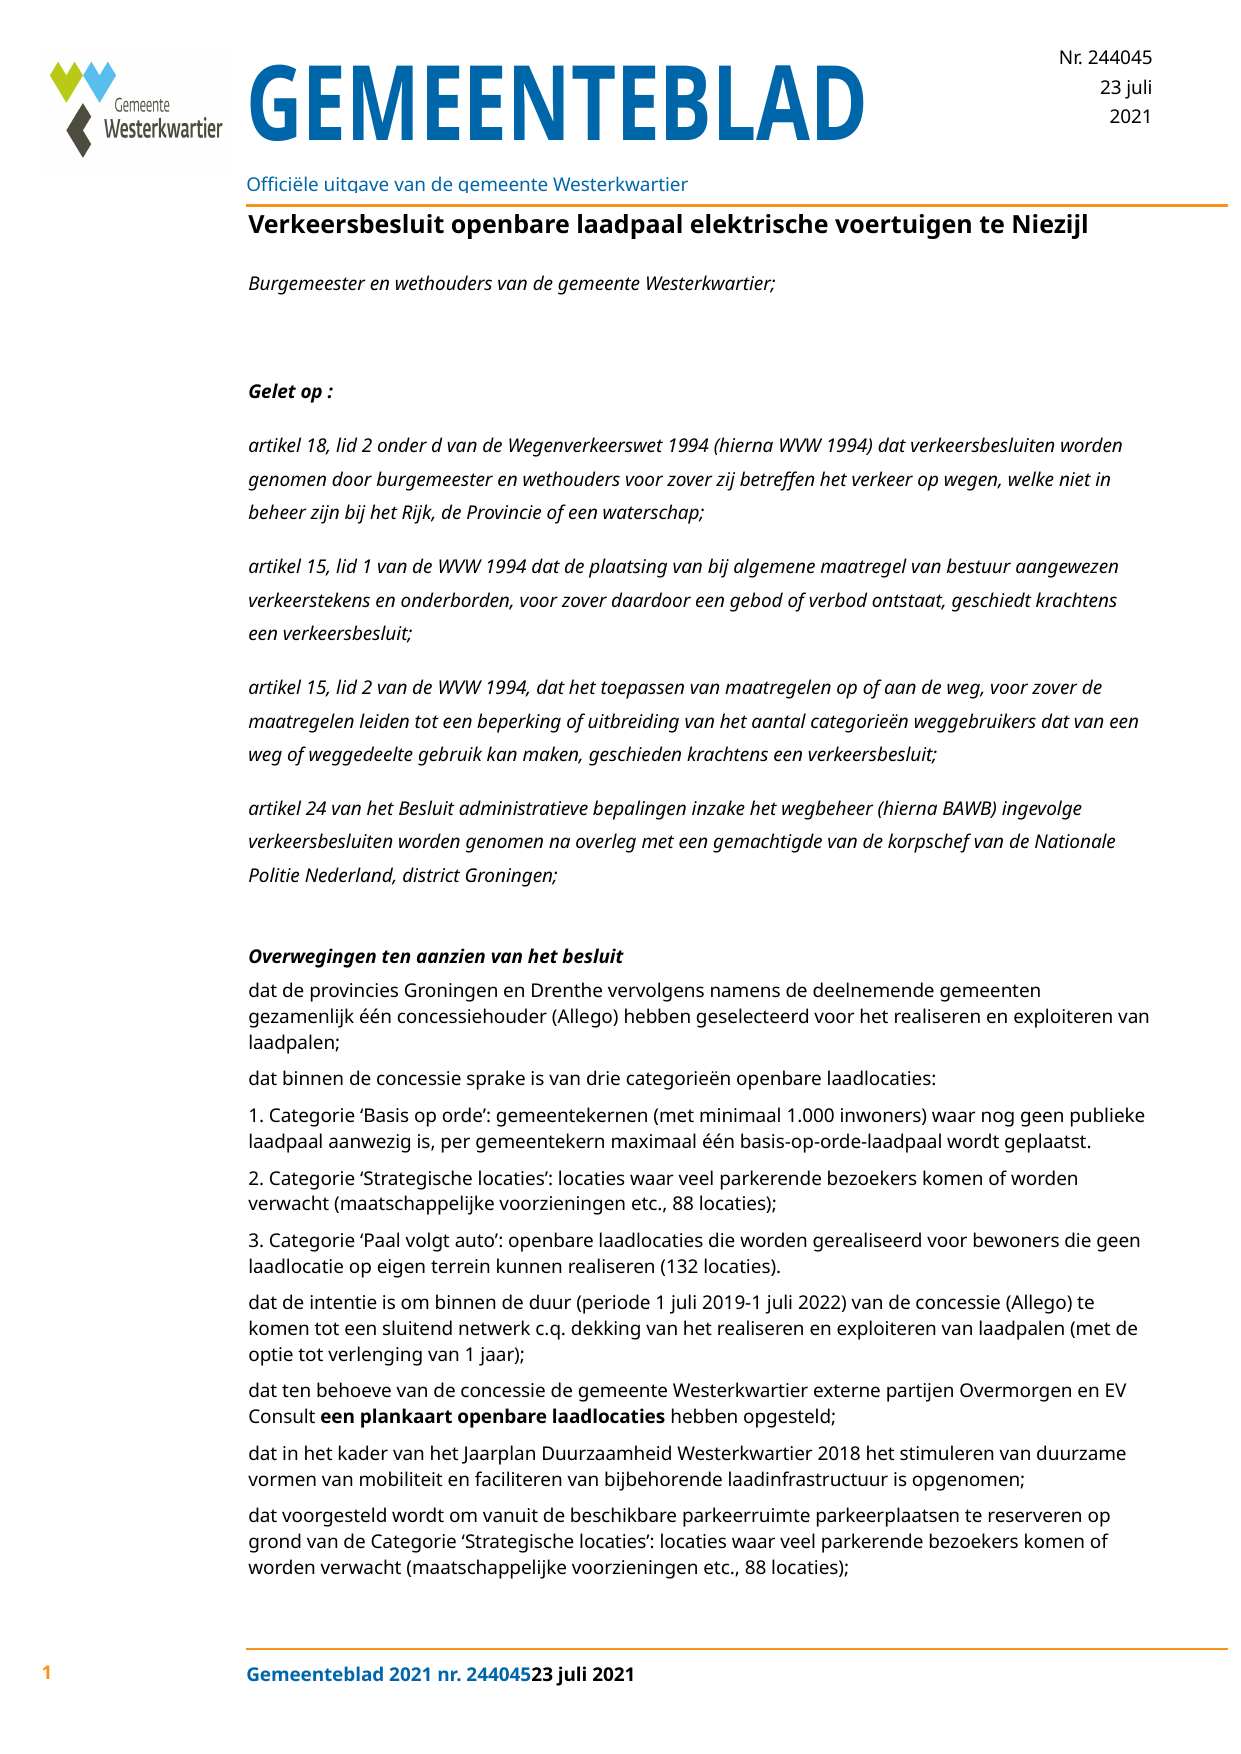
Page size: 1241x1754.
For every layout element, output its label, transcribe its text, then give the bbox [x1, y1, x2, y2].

text dat de intentie is om binnen de duur (periode 1 juli 2019-1 juli 2022) van de concessie (Allego) te komen tot een sluitend netwerk c.q. dekking van het realiseren en exploiteren van laadpalen (met de optie tot verlenging van 1 jaar); [248, 1289, 1152, 1367]
text Overwegingen ten aanzien van het besluit [248, 943, 1152, 969]
text Verkeersbesluit openbare laadpaal elektrische voertuigen te Niezijl [248, 207, 1152, 241]
text Gelet op : [248, 378, 1152, 404]
text artikel 24 van het Besluit administratieve bepalingen inzake het wegbeheer (hierna BAWB) ingevolge verkeersbesluiten worden genomen na overleg met een gemachtigde van de korpschef van de Nationale Politie Nederland, district Groningen; [248, 795, 1152, 888]
text 1. Categorie ‘Basis op orde’: gemeentekernen (met minimaal 1.000 inwoners) waar nog geen publieke laadpaal aanwezig is, per gemeentekern maximaal één basis-op-orde-laadpaal wordt geplaatst. [248, 1102, 1152, 1154]
text dat ten behoeve van de concessie de gemeente Westerkwartier externe partijen Overmorgen en EV Consult een plankaart openbare laadlocaties hebben opgesteld; [248, 1378, 1152, 1429]
text dat in het kader van het Jaarplan Duurzaamheid Westerkwartier 2018 het stimuleren van duurzame vormen van mobiliteit en faciliteren van bijbehorende laadinfrastructuur is opgenomen; [248, 1440, 1152, 1491]
text 3. Categorie ‘Paal volgt auto’: openbare laadlocaties die worden gerealiseerd voor bewoners die geen laadlocatie op eigen terrein kunnen realiseren (132 locaties). [248, 1227, 1152, 1278]
text Burgemeester en wethouders van de gemeente Westerkwartier; [248, 270, 1152, 296]
text 2. Categorie ‘Strategische locaties’: locaties waar veel parkerende bezoekers komen of worden verwacht (maatschappelijke voorzieningen etc., 88 locaties); [248, 1165, 1152, 1216]
text dat binnen de concessie sprake is van drie categorieën openbare laadlocaties: [248, 1066, 1152, 1091]
text dat de provincies Groningen en Drenthe vervolgens namens de deelnemende gemeenten gezamenlijk één concessiehouder (Allego) hebben geselecteerd voor het realiseren en exploiteren van laadpalen; [248, 977, 1152, 1055]
text artikel 18, lid 2 onder d van de Wegenverkeerswet 1994 (hierna WVW 1994) dat verkeersbesluiten worden genomen door burgemeester en wethouders voor zover zij betreffen het verkeer op wegen, welke niet in beheer zijn bij het Rijk, de Provincie of een waterschap; [248, 432, 1152, 525]
text artikel 15, lid 1 van de WVW 1994 dat de plaatsing van bij algemene maatregel van bestuur aangewezen verkeerstekens en onderborden, voor zover daardoor een gebod of verbod ontstaat, geschiedt krachtens een verkeersbesluit; [248, 553, 1152, 646]
text dat voorgesteld wordt om vanuit de beschikbare parkeerruimte parkeerplaatsen te reserveren op grond van de Categorie ‘Strategische locaties’: locaties waar veel parkerende bezoekers komen of worden verwacht (maatschappelijke voorzieningen etc., 88 locaties); [248, 1502, 1152, 1579]
picture [41, 47, 231, 172]
text artikel 15, lid 2 van de WVW 1994, dat het toepassen van maatregelen op of aan de weg, voor zover de maatregelen leiden tot een beperking of uitbreiding van het aantal categorieën weggebruikers dat van een weg of weggedeelte gebruik kan maken, geschieden krachtens een verkeersbesluit; [248, 674, 1152, 767]
